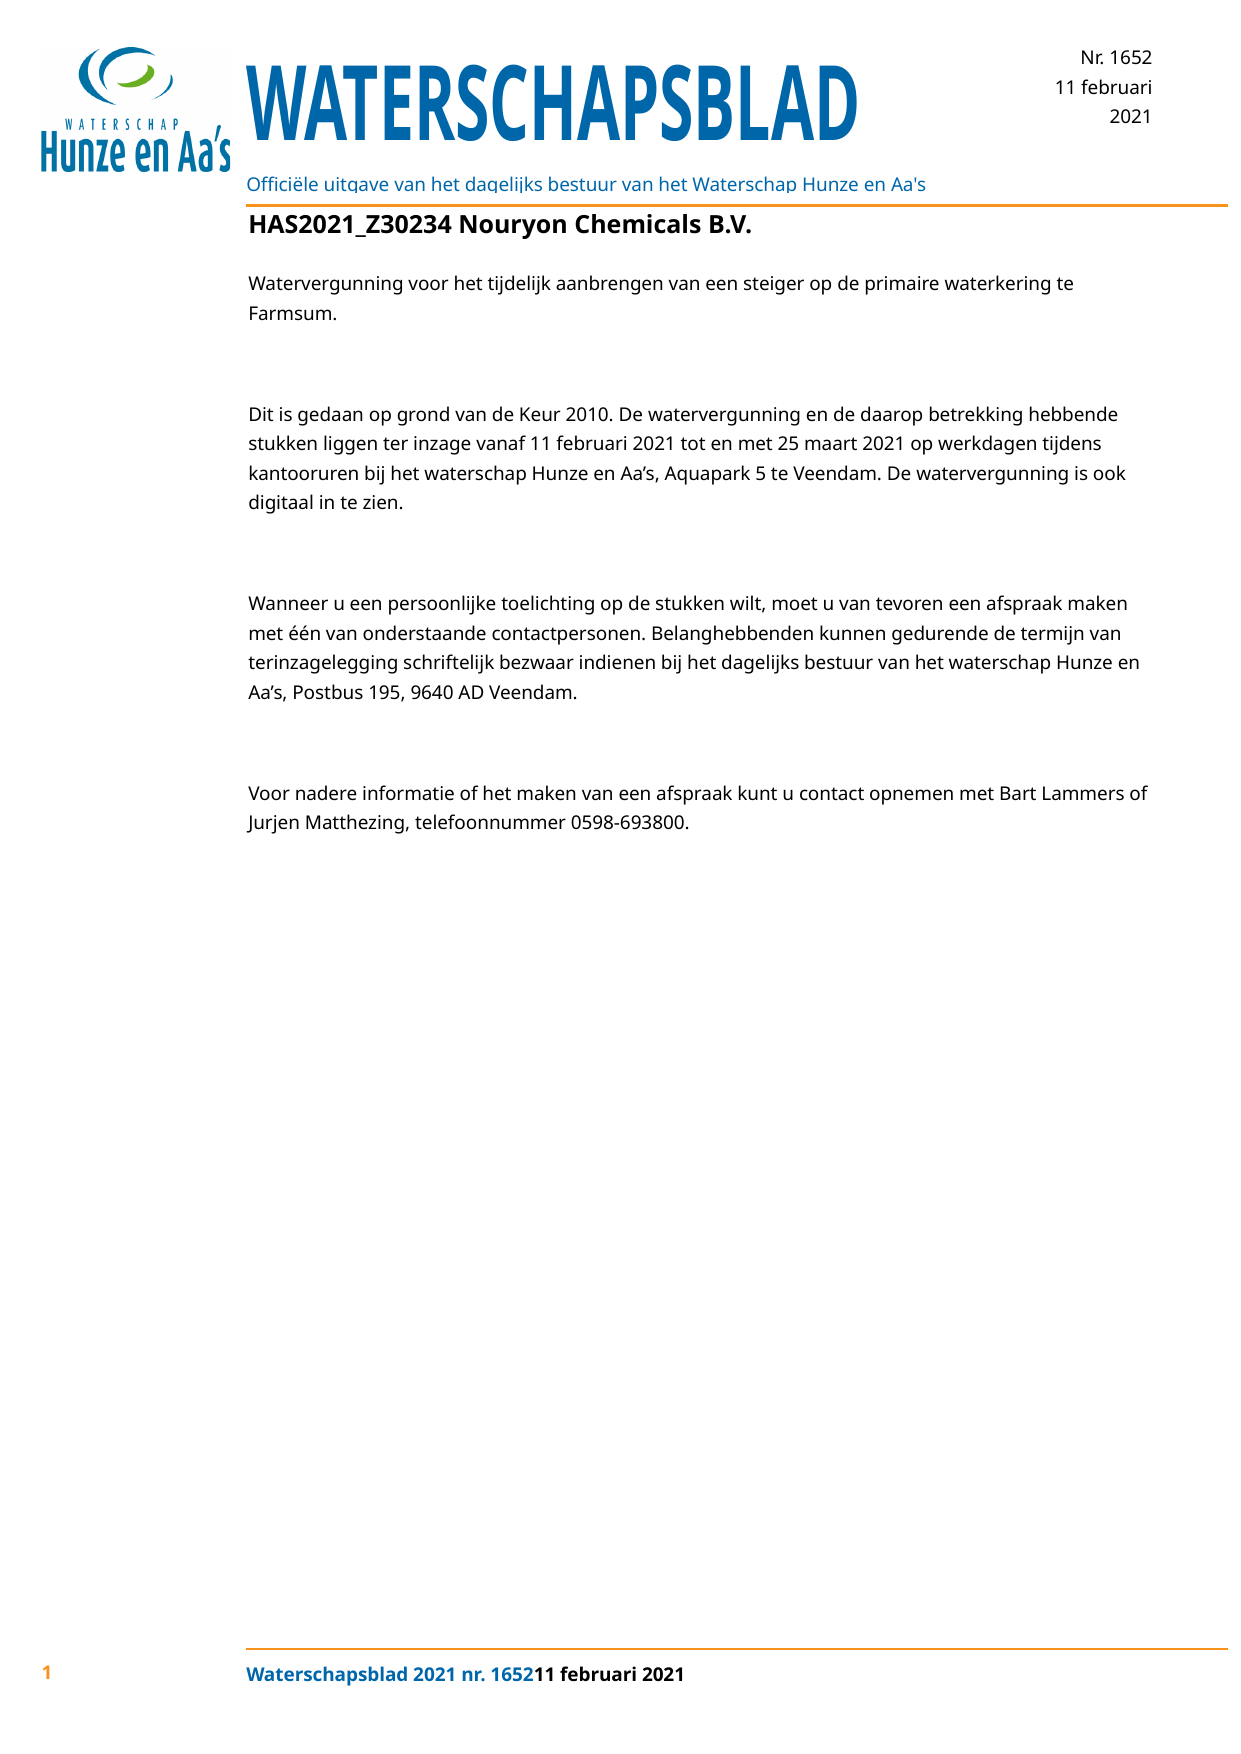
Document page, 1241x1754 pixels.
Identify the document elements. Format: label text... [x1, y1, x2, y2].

picture [226, 145, 231, 156]
text Voor nadere informatie of het maken van een afspraak kunt u contact opnemen met Bart Lammers of Jurjen Matthezing, telefoonnummer 0598-693800. [248, 780, 1152, 835]
text Watervergunning voor het tijdelijk aanbrengen van een steiger op de primaire waterkering te Farmsum. [248, 270, 1152, 326]
picture [183, 163, 191, 172]
text HAS2021_Z30234 Nouryon Chemicals B.V. [248, 207, 1152, 241]
picture [47, 154, 51, 172]
text Wanneer u een persoonlijke toelichting op de stukken wilt, moet u van tevoren een afspraak maken met één van onderstaande contactpersonen. Belanghebbenden kunnen gedurende de termijn van terinzagelegging schriftelijk bezwaar indienen bij het dagelijks bestuur van het waterschap Hunze en Aa’s, Postbus 195, 9640 AD Veendam. [248, 590, 1152, 705]
picture [41, 47, 231, 172]
text Dit is gedaan op grond van de Keur 2010. De watervergunning en de daarop betrekking hebbende stukken liggen ter inzage vanaf 11 februari 2021 tot en met 25 maart 2021 op werkdagen tijdens kantooruren bij het waterschap Hunze en Aa’s, Aquapark 5 te Veendam. De watervergunning is ook digitaal in te zien. [248, 401, 1152, 515]
